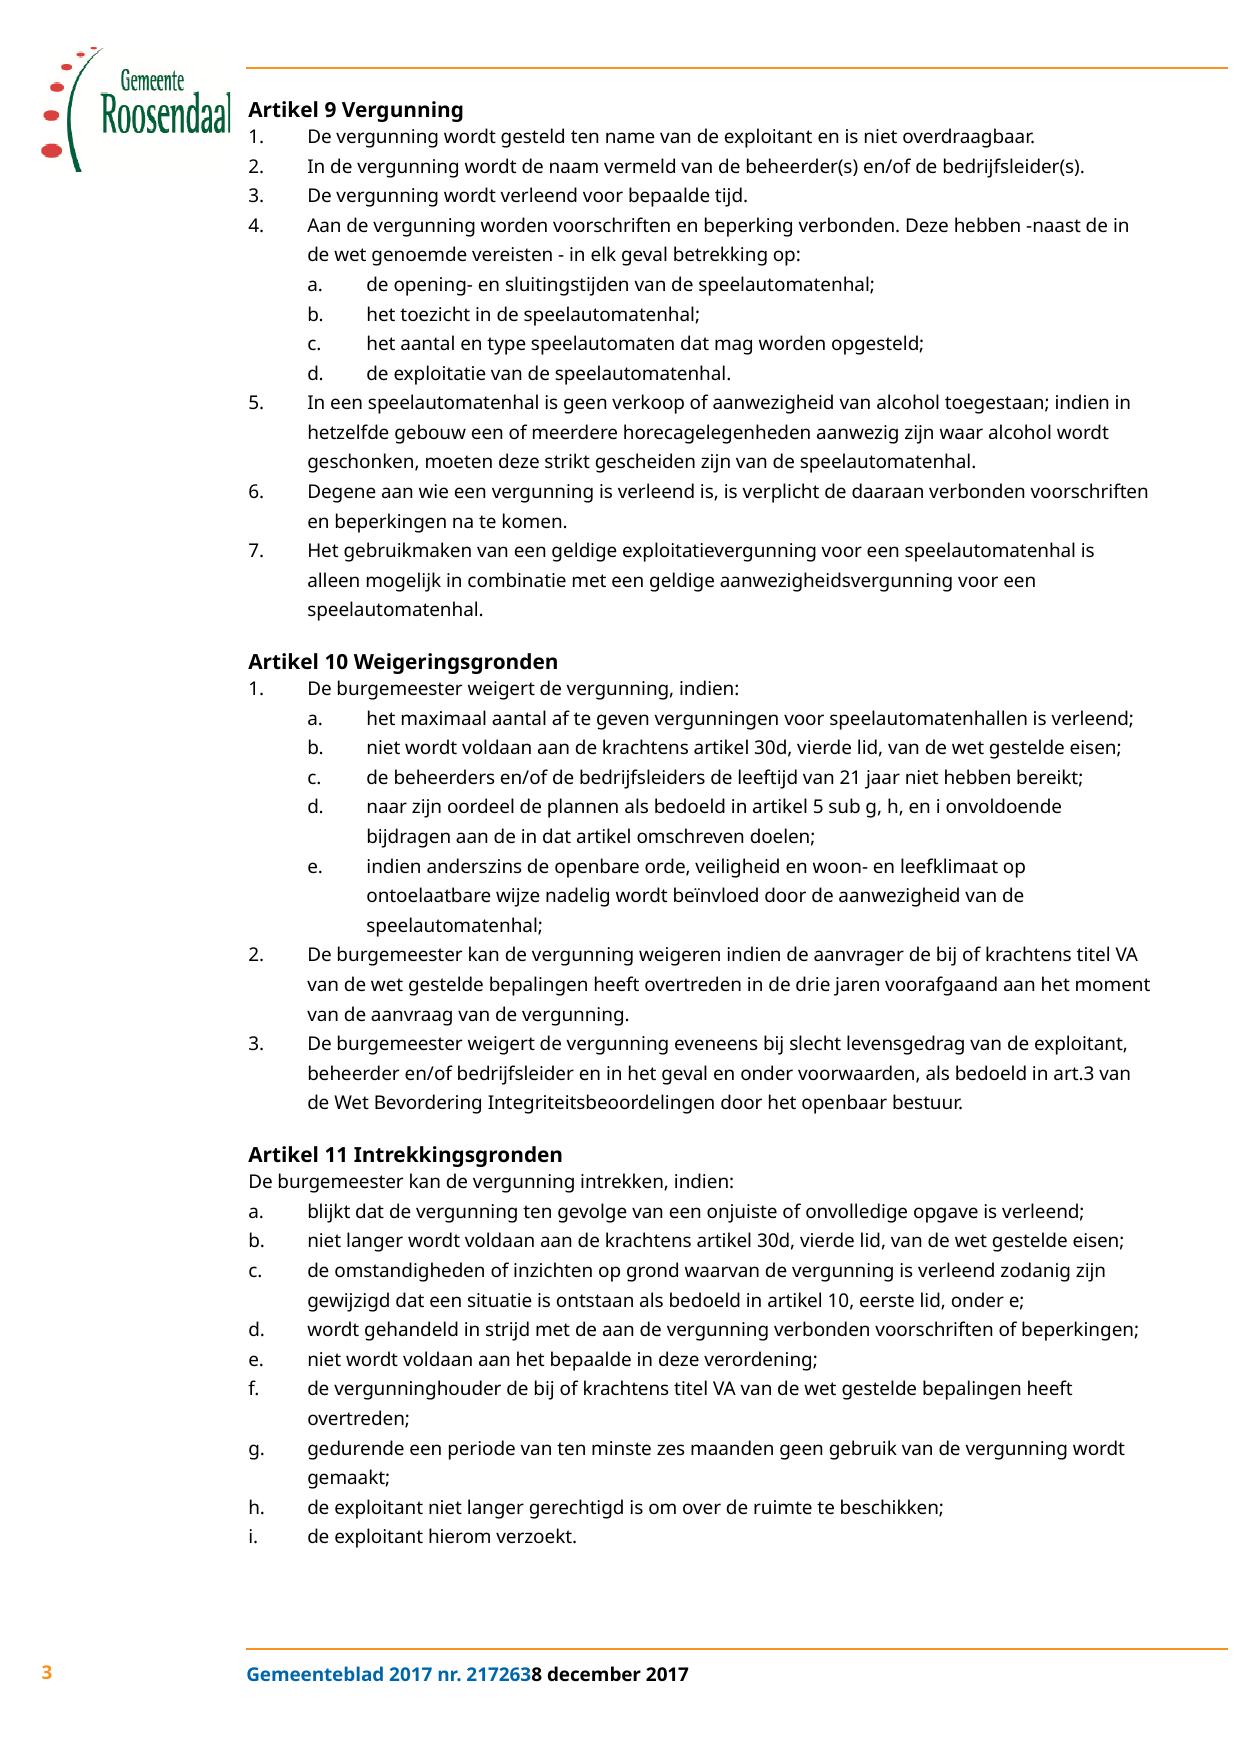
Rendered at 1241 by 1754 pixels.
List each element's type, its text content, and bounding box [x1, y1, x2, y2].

list In een speelautomatenhal is geen verkoop of aanwezigheid van alcohol toegestaan; indien in hetzelfde gebouw een of meerdere horecagelegenheden aanwezig zijn waar alcohol wordt geschonken, moeten deze strikt gescheiden zijn van de speelautomatenhal. [248, 389, 1152, 474]
list wordt gehandeld in strijd met de aan de vergunning verbonden voorschriften of beperkingen; [248, 1316, 1152, 1342]
list het toezicht in de speelautomatenhal; [307, 301, 1152, 326]
list blijkt dat de vergunning ten gevolge van een onjuiste of onvolledige opgave is verleend; [248, 1198, 1152, 1224]
list de opening- en sluitingstijden van de speelautomatenhal; [307, 271, 1152, 297]
list De vergunning wordt verleend voor bepaalde tijd. [248, 182, 1152, 208]
list De burgemeester weigert de vergunning, indien: [248, 675, 1152, 701]
text Artikel 10 Weigeringsgronden [248, 647, 1152, 675]
list niet langer wordt voldaan aan de krachtens artikel 30d, vierde lid, van de wet gestelde eisen; [248, 1228, 1152, 1253]
list gedurende een periode van ten minste zes maanden geen gebruik van de vergunning wordt gemaakt; [248, 1435, 1152, 1490]
list het aantal en type speelautomaten dat mag worden opgesteld; [307, 330, 1152, 356]
list indien anderszins de openbare orde, veiligheid en woon- en leefklimaat op ontoelaatbare wijze nadelig wordt beïnvloed door de aanwezigheid van de speelautomatenhal; [307, 853, 1152, 938]
list naar zijn oordeel de plannen als bedoeld in artikel 5 sub g, h, en i onvoldoende bijdragen aan de in dat artikel omschreven doelen; [307, 794, 1152, 849]
text Artikel 9 Vergunning [248, 95, 1152, 123]
list Het gebruikmaken van een geldige exploitatievergunning voor een speelautomatenhal is alleen mogelijk in combinatie met een geldige aanwezigheidsvergunning voor een speelautomatenhal. [248, 537, 1152, 622]
list de exploitant niet langer gerechtigd is om over de ruimte te beschikken; [248, 1494, 1152, 1519]
list Aan de vergunning worden voorschriften en beperking verbonden. Deze hebben -naast de in de wet genoemde vereisten - in elk geval betrekking op: [248, 212, 1152, 267]
list het maximaal aantal af te geven vergunningen voor speelautomatenhallen is verleend; [307, 705, 1152, 731]
list de omstandigheden of inzichten op grond waarvan de vergunning is verleend zodanig zijn gewijzigd dat een situatie is ontstaan als bedoeld in artikel 10, eerste lid, onder e; [248, 1257, 1152, 1312]
picture [41, 47, 231, 172]
list De burgemeester weigert de vergunning eveneens bij slecht levensgedrag van de exploitant, beheerder en/of bedrijfsleider en in het geval en onder voorwaarden, als bedoeld in art.3 van de Wet Bevordering Integriteitsbeoordelingen door het openbaar bestuur. [248, 1030, 1152, 1115]
list de vergunninghouder de bij of krachtens titel VA van de wet gestelde bepalingen heeft overtreden; [248, 1376, 1152, 1431]
text De burgemeester kan de vergunning intrekken, indien: [248, 1168, 1152, 1194]
text Artikel 11 Intrekkingsgronden [248, 1140, 1152, 1168]
list In de vergunning wordt de naam vermeld van de beheerder(s) en/of de bedrijfsleider(s). [248, 153, 1152, 178]
list niet wordt voldaan aan het bepaalde in deze verordening; [248, 1346, 1152, 1372]
list de exploitatie van de speelautomatenhal. [307, 360, 1152, 386]
list Degene aan wie een vergunning is verleend is, is verplicht de daaraan verbonden voorschriften en beperkingen na te komen. [248, 478, 1152, 533]
list De burgemeester kan de vergunning weigeren indien de aanvrager de bij of krachtens titel VA van de wet gestelde bepalingen heeft overtreden in de drie jaren voorafgaand aan het moment van de aanvraag van de vergunning. [248, 942, 1152, 1027]
list de exploitant hierom verzoekt. [248, 1523, 1152, 1549]
list niet wordt voldaan aan de krachtens artikel 30d, vierde lid, van de wet gestelde eisen; [307, 734, 1152, 760]
list De vergunning wordt gesteld ten name van de exploitant en is niet overdraagbaar. [248, 123, 1152, 149]
list de beheerders en/of de bedrijfsleiders de leeftijd van 21 jaar niet hebben bereikt; [307, 764, 1152, 790]
